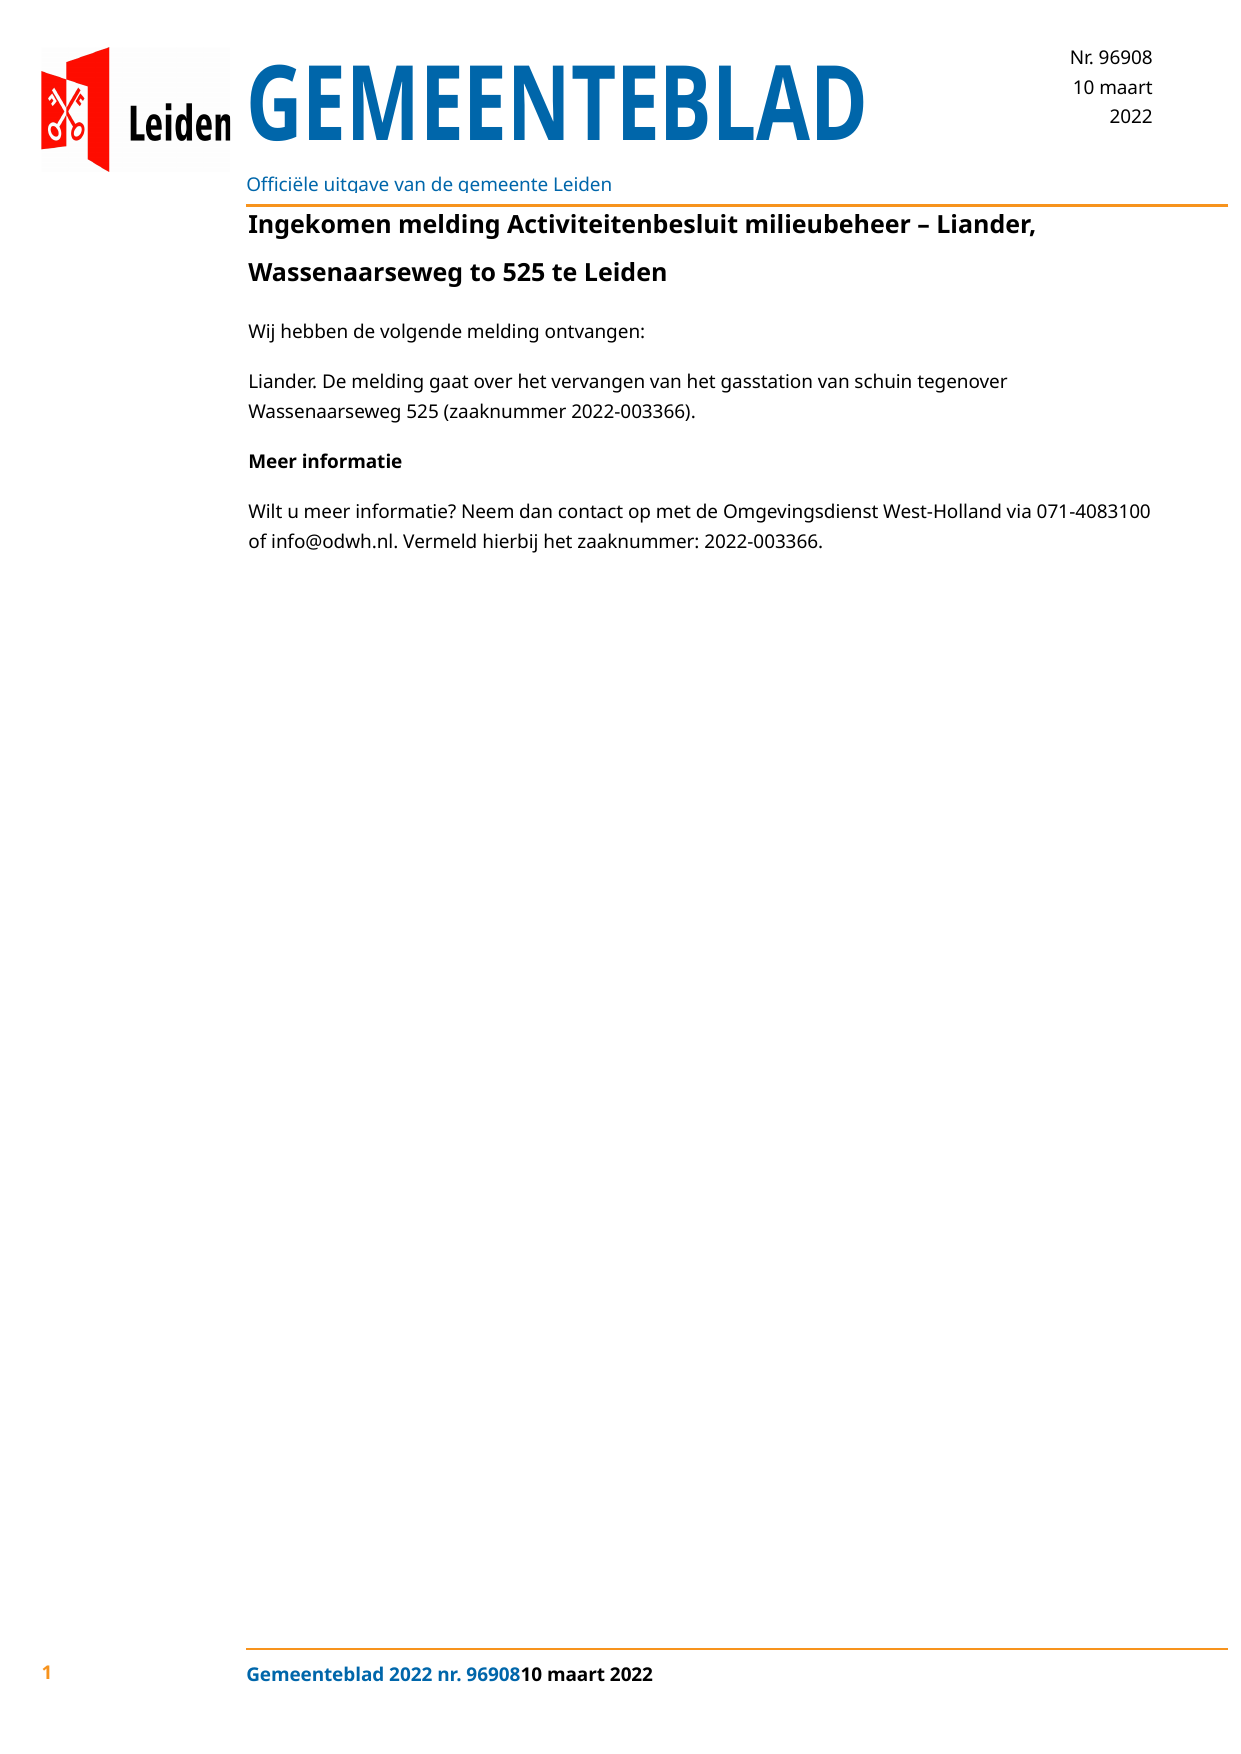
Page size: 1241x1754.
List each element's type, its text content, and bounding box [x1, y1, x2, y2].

text Meer informatie [248, 448, 1152, 474]
text Wilt u meer informatie? Neem dan contact op met de Omgevingsdienst West-Holland via 071‑4083100 of info@odwh.nl. Vermeld hierbij het zaaknummer: 2022-003366. [248, 499, 1152, 554]
text Ingekomen melding Activiteitenbesluit milieubeheer – Liander, Wassenaarseweg to 525 te Leiden [248, 207, 1152, 288]
text Wij hebben de volgende melding ontvangen: [248, 318, 1152, 344]
text Liander. De melding gaat over het vervangen van het gasstation van schuin tegenover Wassenaarseweg 525 (zaaknummer 2022-003366). [248, 368, 1152, 424]
picture [41, 47, 231, 172]
